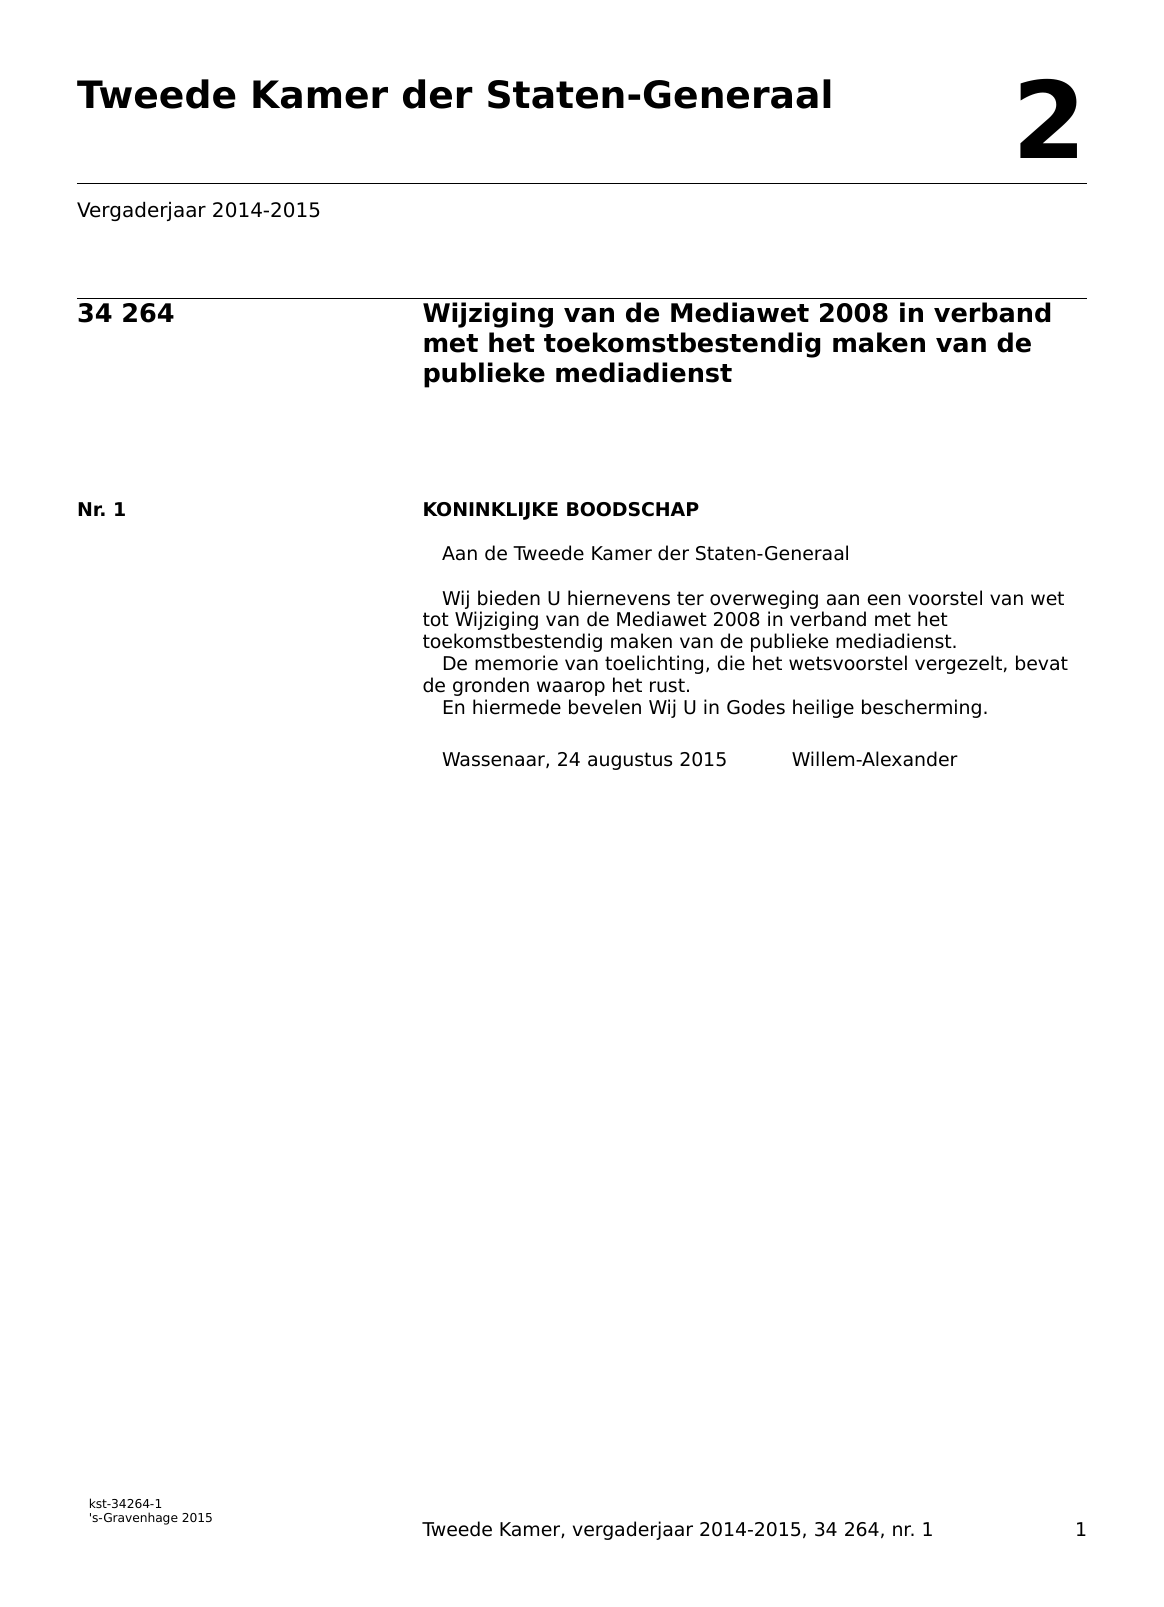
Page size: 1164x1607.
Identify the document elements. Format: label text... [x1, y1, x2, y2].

text kst-34264-1 [88, 1497, 323, 1511]
text En hiermede bevelen Wij U in Godes heilige bescherming. [422, 697, 1087, 719]
table_header Tweede Kamer der Staten-Generaal [77, 59, 886, 183]
text Aan de Tweede Kamer der Staten-Generaal [422, 543, 1087, 565]
text De memorie van toelichting, die het wetsvoorstel vergezelt, bevat de gronden waarop het rust. [422, 653, 1087, 697]
text Wij bieden U hiernevens ter overweging aan een voorstel van wet tot Wijziging van de Mediawet 2008 in verband met het toekomstbestendig maken van de publieke mediadienst. [422, 587, 1087, 653]
table_cell Vergaderjaar 2014-2015 [77, 184, 1087, 298]
text Wassenaar, 24 augustus 2015 Willem-Alexander [422, 749, 1087, 771]
subtitle 34 264 Wijziging van de Mediawet 2008 in verband met het toekomstbestendig maken van de publieke mediadienst [77, 299, 1087, 388]
subtitle Nr. 1 KONINKLIJKE BOODSCHAP [77, 499, 1087, 521]
text 's-Gravenhage 2015 [88, 1511, 323, 1525]
table_header 2 [886, 59, 1087, 183]
